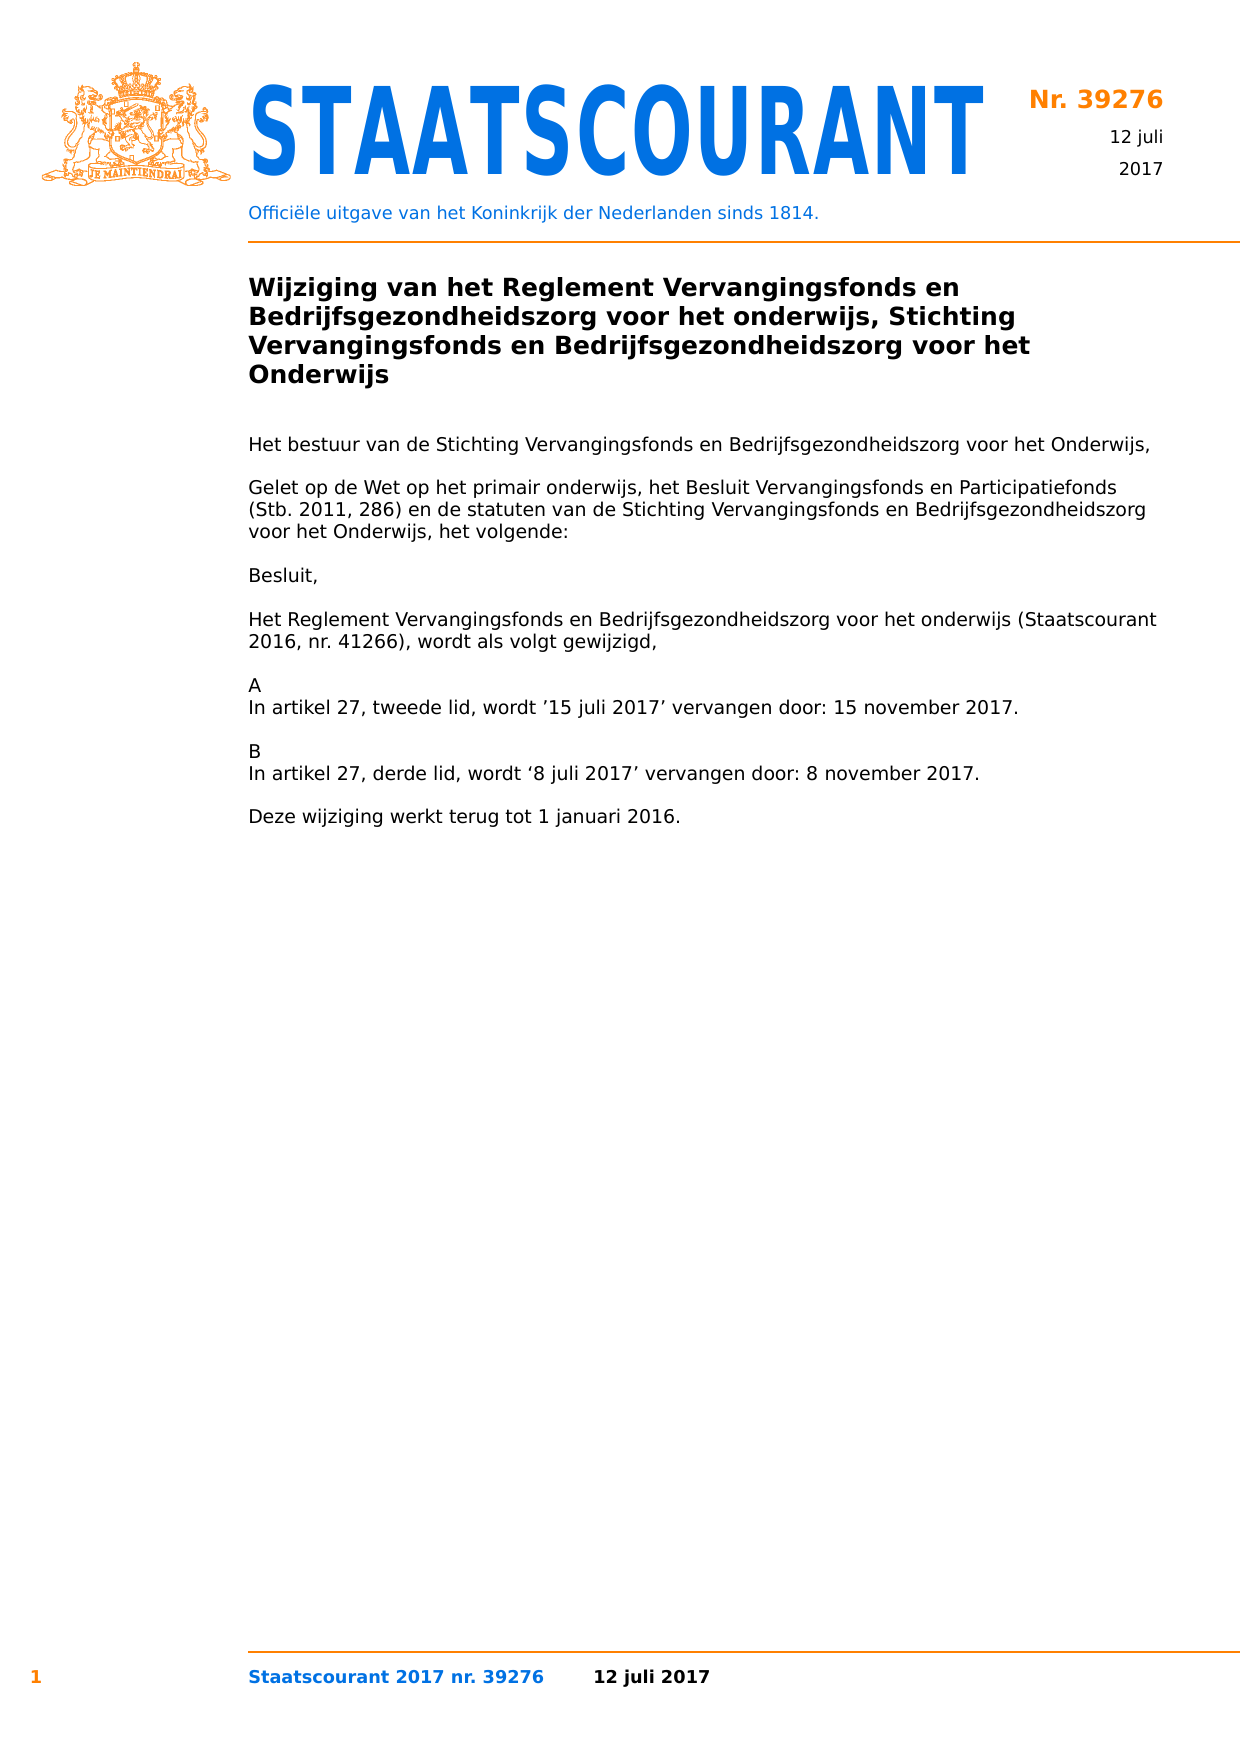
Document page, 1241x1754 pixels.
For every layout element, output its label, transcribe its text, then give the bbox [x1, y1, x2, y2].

text Deze wijziging werkt terug tot 1 januari 2016. [248, 806, 1163, 828]
text A [248, 675, 1163, 697]
table_header Nr. 39276 [998, 62, 1240, 121]
text In artikel 27, derde lid, wordt ‘8 juli 2017’ vervangen door: 8 november 2017. [248, 763, 1163, 784]
table_header [25, 62, 248, 241]
table_cell 12 juli [998, 121, 1240, 153]
picture [41, 62, 231, 186]
table_header STAATSCOURANT [248, 62, 998, 203]
table_cell Officiële uitgave van het Koninkrijk der Nederlanden sinds 1814. [248, 203, 1240, 241]
text Het bestuur van de Stichting Vervangingsfonds en Bedrijfsgezondheidszorg voor het Onderwijs, [248, 433, 1163, 455]
subtitle Wijziging van het Reglement Vervangingsfonds en Bedrijfsgezondheidszorg voor het onderwijs, Stichting Vervangingsfonds en Bedrijfsgezondheidszorg voor het Onderwijs [248, 273, 1163, 390]
text Besluit, [248, 565, 1163, 587]
table_cell 2017 [998, 153, 1240, 203]
text In artikel 27, tweede lid, wordt ’15 juli 2017’ vervangen door: 15 november 2017. [248, 697, 1163, 719]
text Het Reglement Vervangingsfonds en Bedrijfsgezondheidszorg voor het onderwijs (Staatscourant 2016, nr. 41266), wordt als volgt gewijzigd, [248, 609, 1163, 653]
text B [248, 741, 1163, 763]
text Gelet op de Wet op het primair onderwijs, het Besluit Vervangingsfonds en Participatiefonds (Stb. 2011, 286) en de statuten van de Stichting Vervangingsfonds en Bedrijfsgezondheidszorg voor het Onderwijs, het volgende: [248, 477, 1163, 543]
